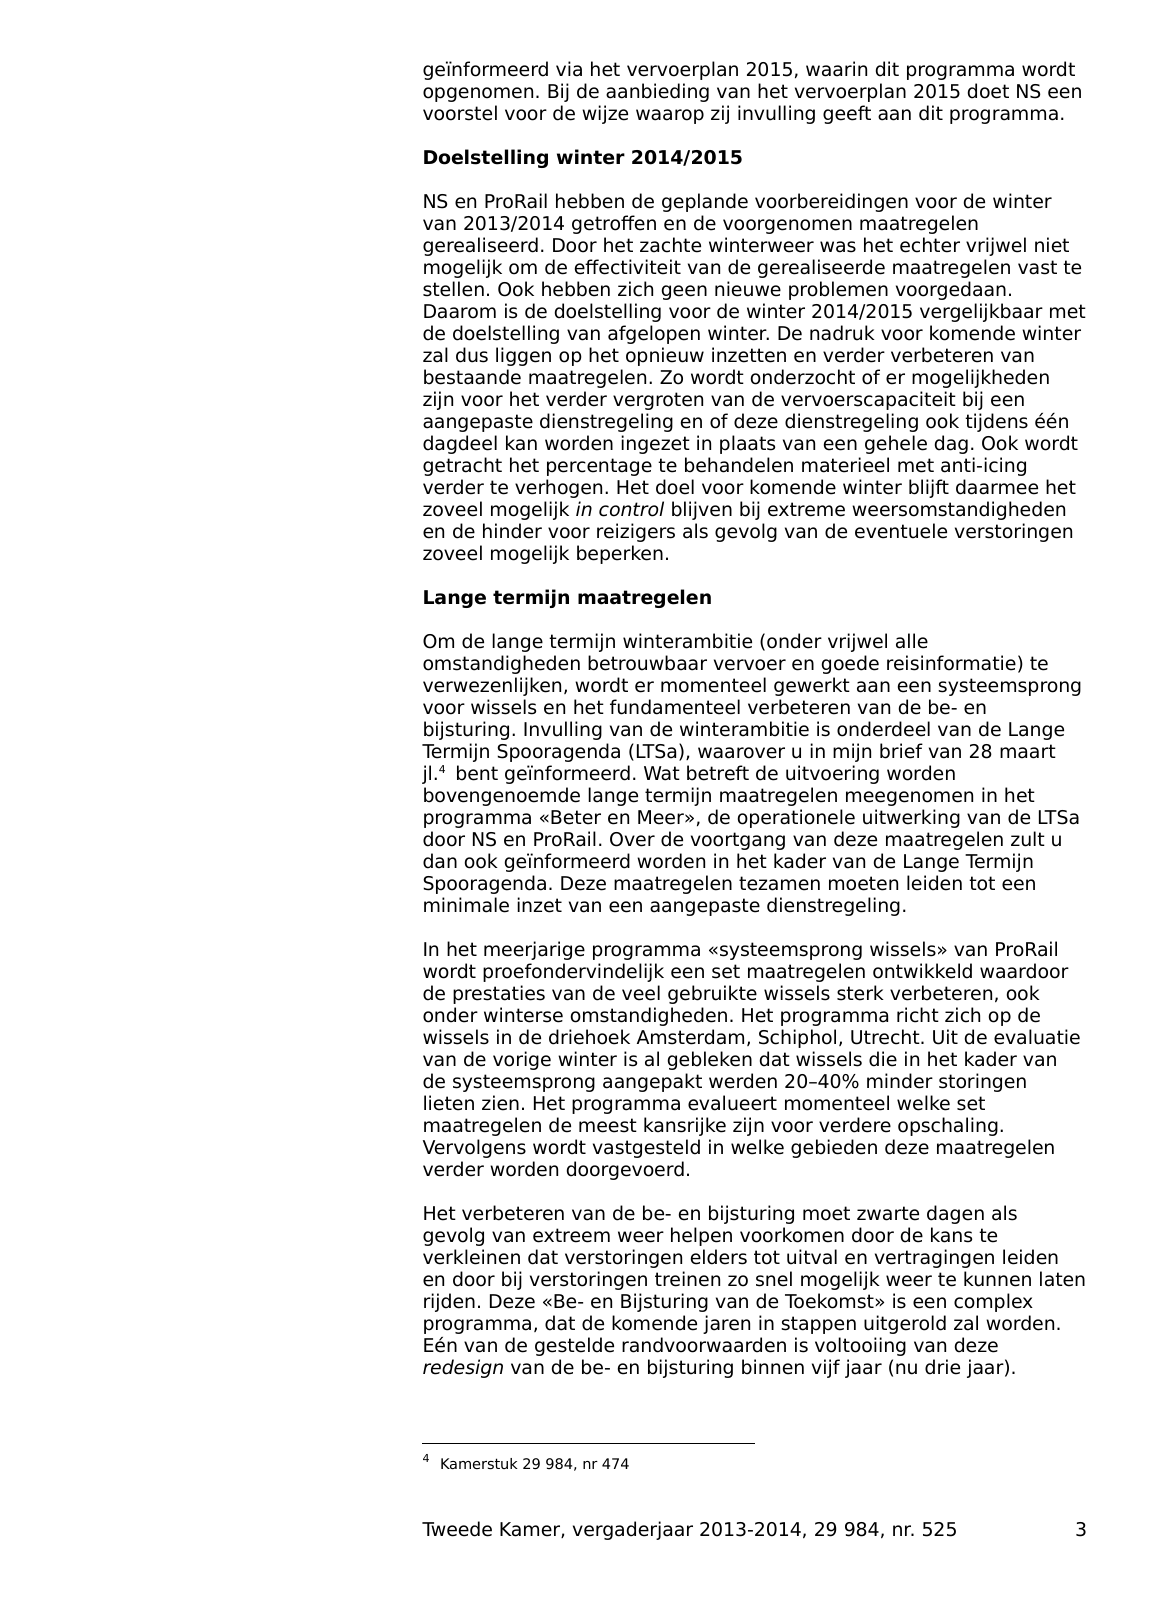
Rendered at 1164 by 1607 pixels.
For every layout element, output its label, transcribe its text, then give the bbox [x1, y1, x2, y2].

text In het meerjarige programma «systeemsprong wissels» van ProRail wordt proefondervindelijk een set maatregelen ontwikkeld waardoor de prestaties van de veel gebruikte wissels sterk verbeteren, ook onder winterse omstandigheden. Het programma richt zich op de wissels in de driehoek Amsterdam, Schiphol, Utrecht. Uit de evaluatie van de vorige winter is al gebleken dat wissels die in het kader van de systeemsprong aangepakt werden 20–40% minder storingen lieten zien. Het programma evalueert momenteel welke set maatregelen de meest kansrijke zijn voor verdere opschaling. Vervolgens wordt vastgesteld in welke gebieden deze maatregelen verder worden doorgevoerd. [422, 939, 1087, 1181]
text Kamerstuk 29 984, nr 474 [422, 1452, 1087, 1474]
text geïnformeerd via het vervoerplan 2015, waarin dit programma wordt opgenomen. Bij de aanbieding van het vervoerplan 2015 doet NS een voorstel voor de wijze waarop zij invulling geeft aan dit programma. [422, 59, 1087, 125]
text Het verbeteren van de be- en bijsturing moet zwarte dagen als gevolg van extreem weer helpen voorkomen door de kans te verkleinen dat verstoringen elders tot uitval en vertragingen leiden en door bij verstoringen treinen zo snel mogelijk weer te kunnen laten rijden. Deze «Be- en Bijsturing van de Toekomst» is een complex programma, dat de komende jaren in stappen uitgerold zal worden. Eén van de gestelde randvoorwaarden is voltooiing van deze redesign van de be- en bijsturing binnen vijf jaar (nu drie jaar). [422, 1203, 1087, 1379]
subtitle Doelstelling winter 2014/2015 [422, 147, 1087, 169]
text Om de lange termijn winterambitie (onder vrijwel alle omstandigheden betrouwbaar vervoer en goede reisinformatie) te verwezenlijken, wordt er momenteel gewerkt aan een systeemsprong voor wissels en het fundamenteel verbeteren van de be- en bijsturing. Invulling van de winterambitie is onderdeel van de Lange Termijn Spooragenda (LTSa), waarover u in mijn brief van 28 maart jl. bent geïnformeerd. Wat betreft de uitvoering worden bovengenoemde lange termijn maatregelen meegenomen in het programma «Beter en Meer», de operationele uitwerking van de LTSa door NS en ProRail. Over de voortgang van deze maatregelen zult u dan ook geïnformeerd worden in het kader van de Lange Termijn Spooragenda. Deze maatregelen tezamen moeten leiden tot een minimale inzet van een aangepaste dienstregeling. [422, 631, 1087, 917]
subtitle Lange termijn maatregelen [422, 587, 1087, 609]
text NS en ProRail hebben de geplande voorbereidingen voor de winter van 2013/2014 getroffen en de voorgenomen maatregelen gerealiseerd. Door het zachte winterweer was het echter vrijwel niet mogelijk om de effectiviteit van de gerealiseerde maatregelen vast te stellen. Ook hebben zich geen nieuwe problemen voorgedaan. Daarom is de doelstelling voor de winter 2014/2015 vergelijkbaar met de doelstelling van afgelopen winter. De nadruk voor komende winter zal dus liggen op het opnieuw inzetten en verder verbeteren van bestaande maatregelen. Zo wordt onderzocht of er mogelijkheden zijn voor het verder vergroten van de vervoerscapaciteit bij een aangepaste dienstregeling en of deze dienstregeling ook tijdens één dagdeel kan worden ingezet in plaats van een gehele dag. Ook wordt getracht het percentage te behandelen materieel met anti-icing verder te verhogen. Het doel voor komende winter blijft daarmee het zoveel mogelijk in control blijven bij extreme weersomstandigheden en de hinder voor reizigers als gevolg van de eventuele verstoringen zoveel mogelijk beperken. [422, 191, 1087, 565]
